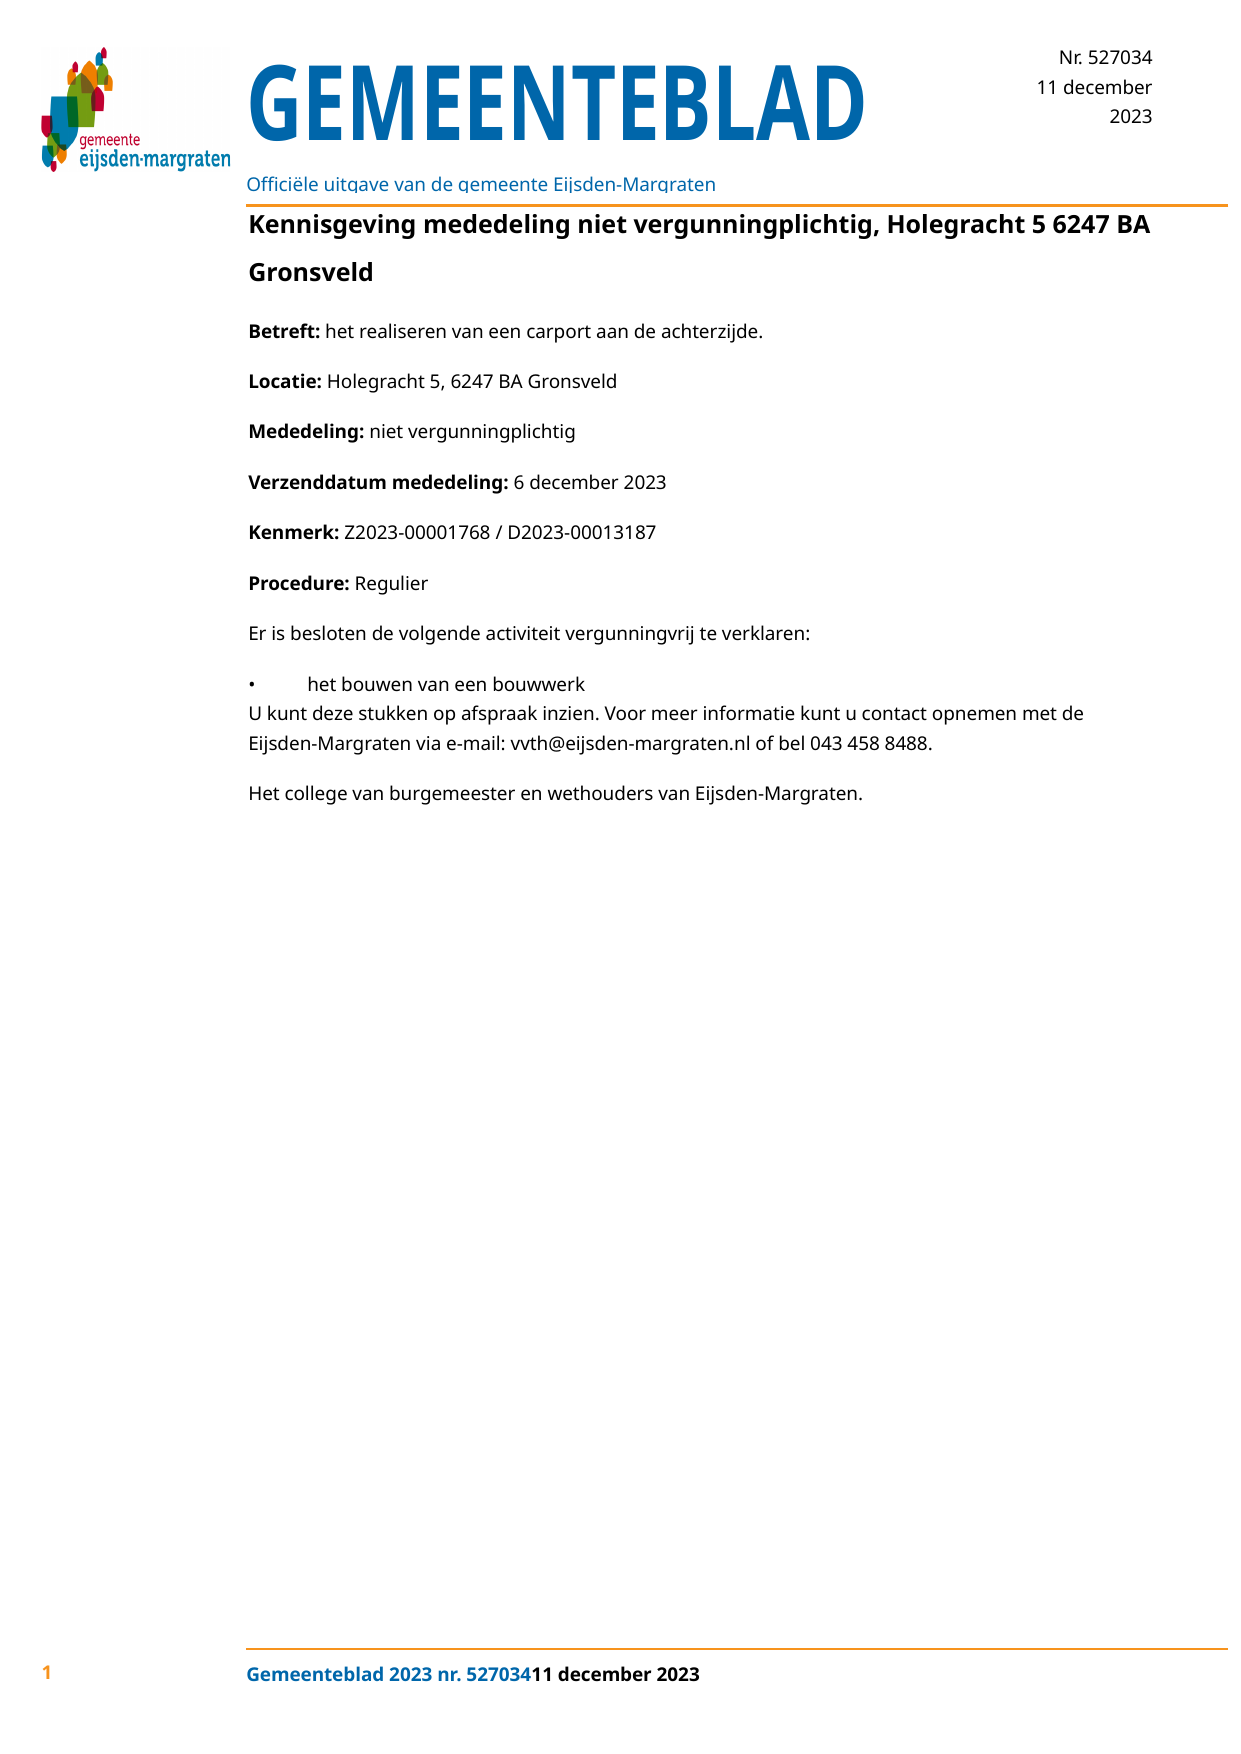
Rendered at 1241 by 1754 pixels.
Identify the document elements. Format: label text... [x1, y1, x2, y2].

text Kennisgeving mededeling niet vergunningplichtig, Holegracht 5 6247 BA Gronsveld [248, 207, 1152, 288]
picture [41, 47, 231, 172]
text U kunt deze stukken op afspraak inzien. Voor meer informatie kunt u contact opnemen met de Eijsden-Margraten via e-mail: vvth@eijsden-margraten.nl of bel 043 458 8488. [248, 700, 1152, 756]
text Kenmerk: Z2023-00001768 / D2023-00013187 [248, 519, 1152, 545]
text Locatie: Holegracht 5, 6247 BA Gronsveld [248, 368, 1152, 394]
text Het college van burgemeester en wethouders van Eijsden-Margraten. [248, 780, 1152, 806]
text Verzenddatum mededeling: 6 december 2023 [248, 469, 1152, 495]
text Mededeling: niet vergunningplichtig [248, 419, 1152, 444]
list het bouwen van een bouwwerk [248, 671, 1152, 697]
text Procedure: Regulier [248, 570, 1152, 596]
text Er is besloten de volgende activiteit vergunningvrij te verklaren: [248, 620, 1152, 646]
text Betreft: het realiseren van een carport aan de achterzijde. [248, 318, 1152, 344]
